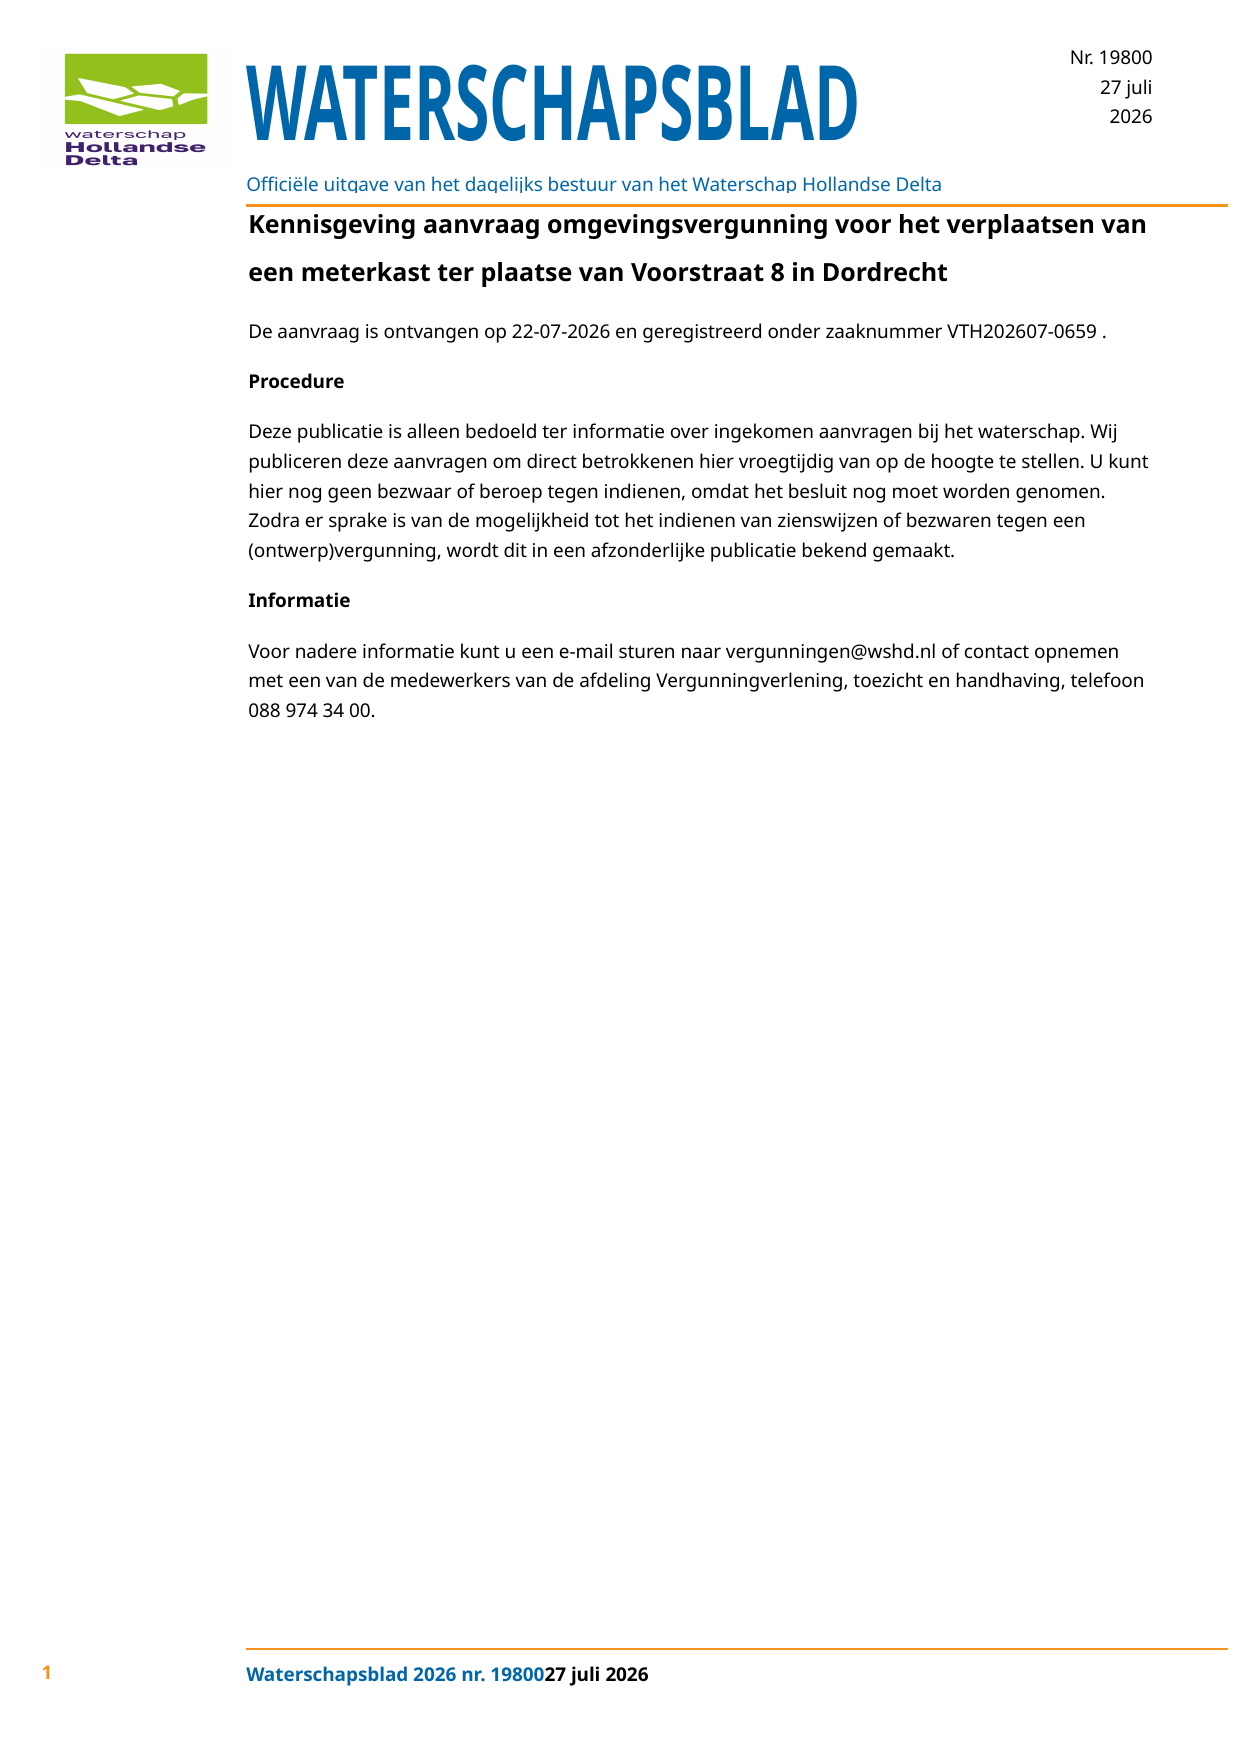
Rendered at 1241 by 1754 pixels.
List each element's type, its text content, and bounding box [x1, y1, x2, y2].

text Voor nadere informatie kunt u een e-mail sturen naar vergunningen@wshd.nl of contact opnemen met een van de medewerkers van de afdeling Vergunningverlening, toezicht en handhaving, telefoon 088 974 34 00. [248, 638, 1152, 723]
text Kennisgeving aanvraag omgevingsvergunning voor het verplaatsen van een meterkast ter plaatse van Voorstraat 8 in Dordrecht [248, 207, 1152, 288]
text Procedure [248, 368, 1152, 394]
picture [41, 47, 231, 172]
text Informatie [248, 587, 1152, 613]
text Deze publicatie is alleen bedoeld ter informatie over ingekomen aanvragen bij het waterschap. Wij publiceren deze aanvragen om direct betrokkenen hier vroegtijdig van op de hoogte te stellen. U kunt hier nog geen bezwaar of beroep tegen indienen, omdat het besluit nog moet worden genomen. Zodra er sprake is van de mogelijkheid tot het indienen van zienswijzen of bezwaren tegen een (ontwerp)vergunning, wordt dit in een afzonderlijke publicatie bekend gemaakt. [248, 419, 1152, 563]
text De aanvraag is ontvangen op 22-07-2026 en geregistreerd onder zaaknummer VTH202607-0659 . [248, 318, 1152, 344]
